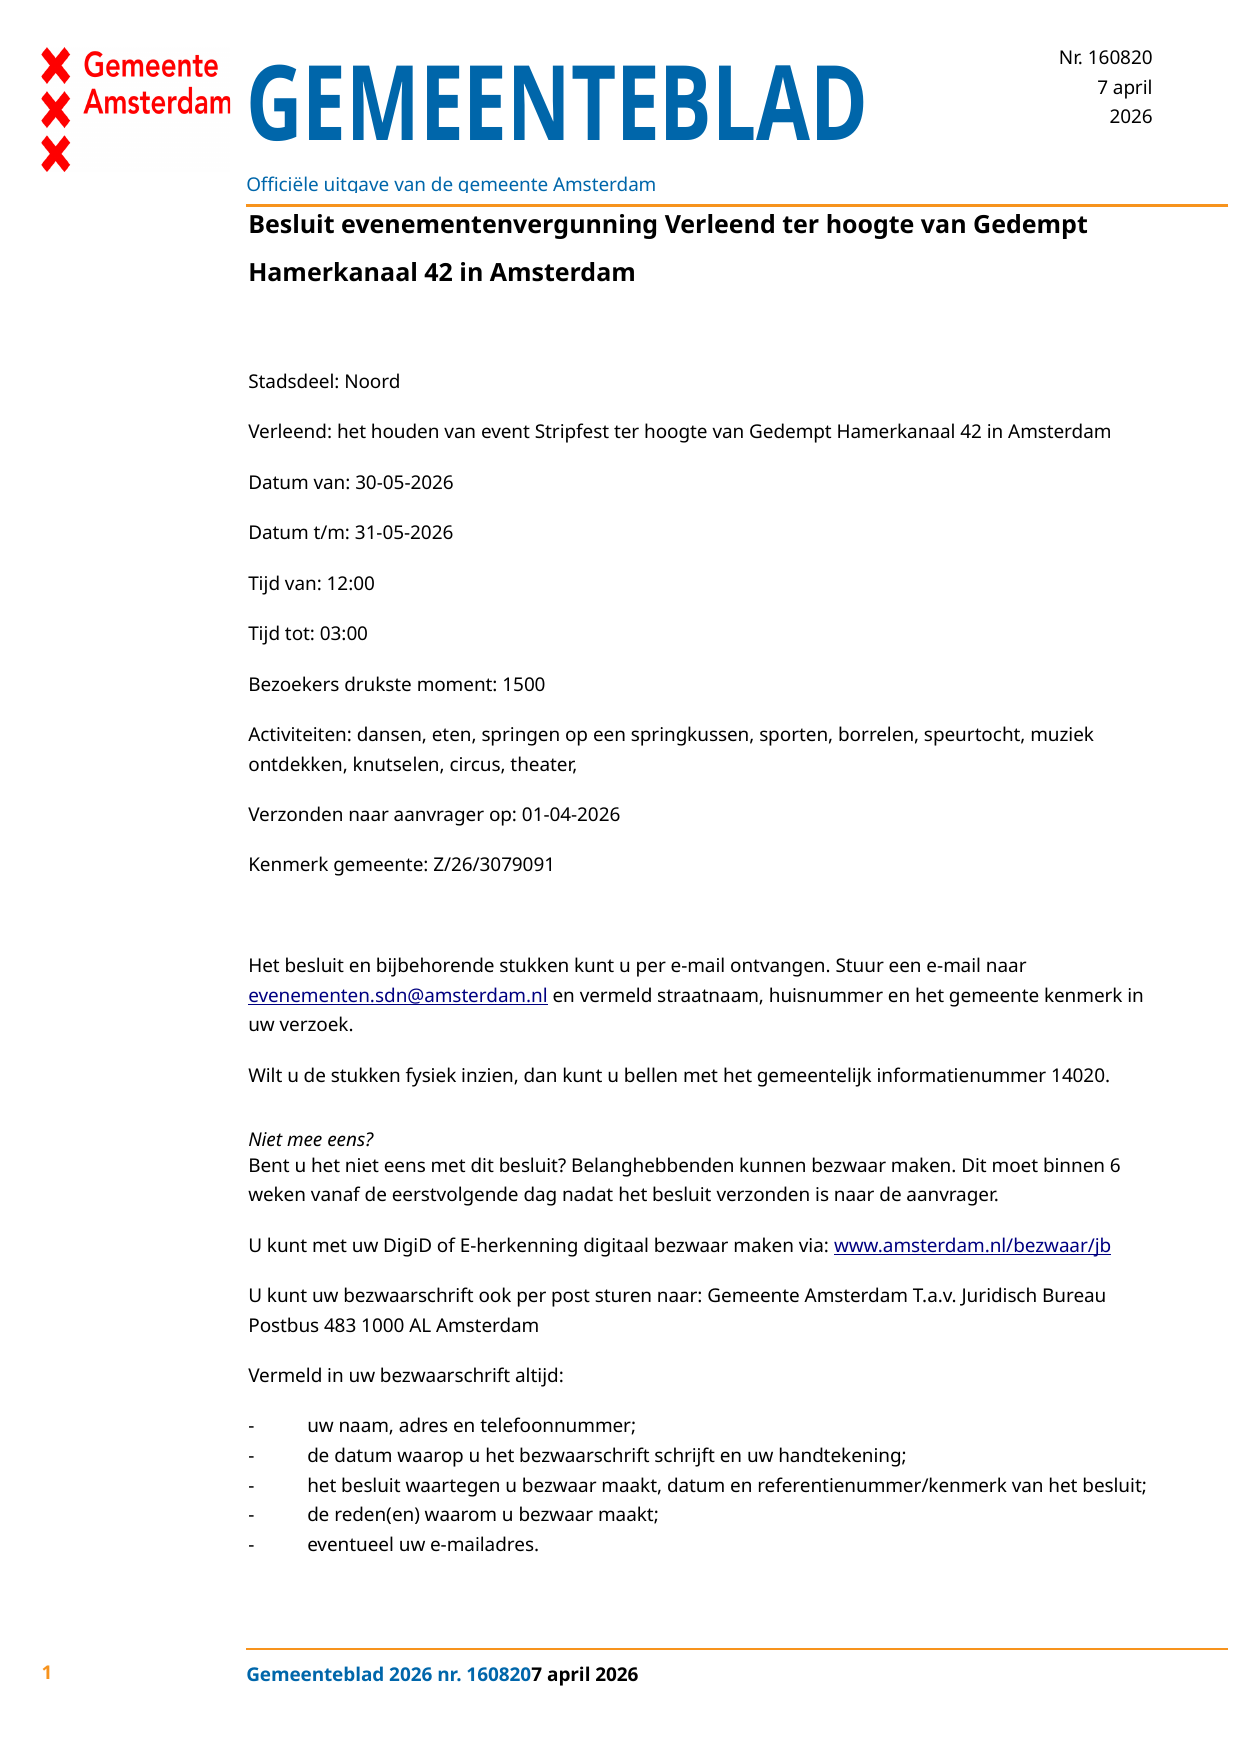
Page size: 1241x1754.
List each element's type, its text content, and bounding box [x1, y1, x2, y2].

picture [41, 47, 231, 172]
text U kunt met uw DigiD of E-herkenning digitaal bezwaar maken via: www.amsterdam.nl/bezwaar/jb [248, 1232, 1152, 1257]
text Tijd tot: 03:00 [248, 620, 1152, 646]
text Verleend: het houden van event Stripfest ter hoogte van Gedempt Hamerkanaal 42 in Amsterdam [248, 419, 1152, 444]
text Bent u het niet eens met dit besluit? Belanghebbenden kunnen bezwaar maken. Dit moet binnen 6 weken vanaf de eerstvolgende dag nadat het besluit verzonden is naar de aanvrager. [248, 1152, 1152, 1207]
text Datum van: 30-05-2026 [248, 469, 1152, 495]
list het besluit waartegen u bezwaar maakt, datum en referentienummer/kenmerk van het besluit; [248, 1472, 1152, 1497]
text Het besluit en bijbehorende stukken kunt u per e-mail ontvangen. Stuur een e-mail naar evenementen.sdn@amsterdam.nl en vermeld straatnaam, huisnummer en het gemeente kenmerk in uw verzoek. [248, 952, 1152, 1037]
text Activiteiten: dansen, eten, springen op een springkussen, sporten, borrelen, speurtocht, muziek ontdekken, knutselen, circus, theater, [248, 721, 1152, 777]
text Datum t/m: 31-05-2026 [248, 519, 1152, 545]
text Bezoekers drukste moment: 1500 [248, 671, 1152, 697]
text Kenmerk gemeente: Z/26/3079091 [248, 852, 1152, 877]
text U kunt uw bezwaarschrift ook per post sturen naar: Gemeente Amsterdam T.a.v. Juridisch Bureau Postbus 483 1000 AL Amsterdam [248, 1282, 1152, 1337]
text Vermeld in uw bezwaarschrift altijd: [248, 1362, 1152, 1388]
list uw naam, adres en telefoonnummer; [248, 1413, 1152, 1438]
text Niet mee eens? [248, 1126, 1152, 1152]
list eventueel uw e-mailadres. [248, 1531, 1152, 1557]
list de datum waarop u het bezwaarschrift schrijft en uw handtekening; [248, 1442, 1152, 1468]
text Verzonden naar aanvrager op: 01-04-2026 [248, 801, 1152, 827]
text Tijd van: 12:00 [248, 570, 1152, 596]
text Stadsdeel: Noord [248, 368, 1152, 394]
list de reden(en) waarom u bezwaar maakt; [248, 1501, 1152, 1527]
text Besluit evenementenvergunning Verleend ter hoogte van Gedempt Hamerkanaal 42 in Amsterdam [248, 207, 1152, 288]
text Wilt u de stukken fysiek inzien, dan kunt u bellen met het gemeentelijk informatienummer 14020. [248, 1062, 1152, 1088]
